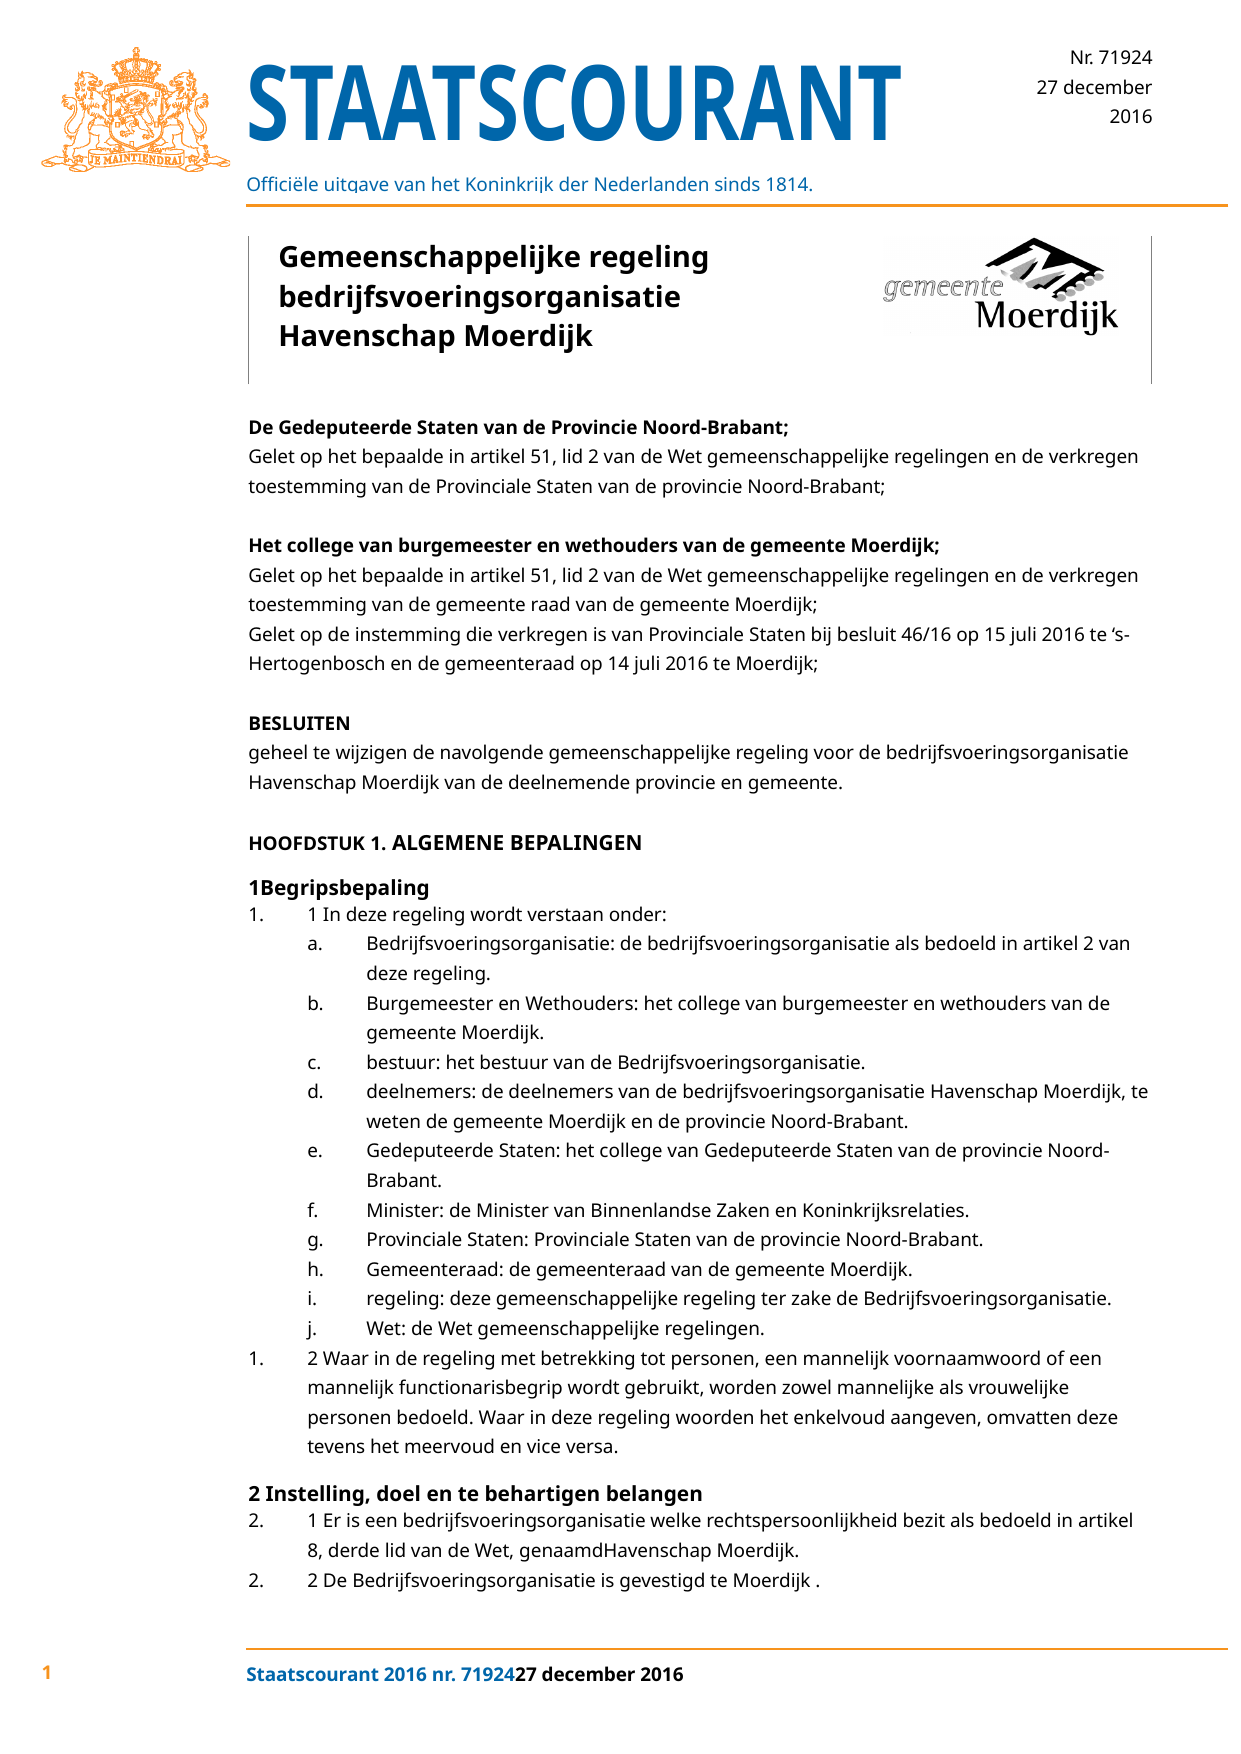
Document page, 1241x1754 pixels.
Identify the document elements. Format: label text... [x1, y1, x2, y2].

picture [882, 236, 1119, 336]
text Gelet op het bepaalde in artikel 51, lid 2 van de Wet gemeenschappelijke regelingen en de verkregen toestemming van de Provinciale Staten van de provincie Noord-Brabant; [248, 443, 1152, 499]
list 2 De Bedrijfsvoeringsorganisatie is gevestigd te Moerdijk . [248, 1567, 1152, 1592]
text HOOFDSTUK 1. ALGEMENE BEPALINGEN [248, 828, 1152, 857]
list 2 Waar in de regeling met betrekking tot personen, een mannelijk voornaamwoord of een mannelijk functionarisbegrip wordt gebruikt, worden zowel mannelijke als vrouwelijke personen bedoeld. Waar in deze regeling woorden het enkelvoud aangeven, omvatten deze tevens het meervoud en vice versa. [248, 1345, 1152, 1459]
list Gedeputeerde Staten: het college van Gedeputeerde Staten van de provincie Noord-Brabant. [307, 1138, 1152, 1193]
text 1Begripsbepaling [248, 873, 1152, 901]
picture [41, 47, 231, 172]
list 1 In deze regeling wordt verstaan onder: [248, 901, 1152, 927]
list Bedrijfsvoeringsorganisatie: de bedrijfsvoeringsorganisatie als bedoeld in artikel 2 van deze regeling. [307, 931, 1152, 986]
table_header [850, 236, 1151, 384]
text De Gedeputeerde Staten van de Provincie Noord-Brabant; [248, 414, 1152, 440]
text Gelet op het bepaalde in artikel 51, lid 2 van de Wet gemeenschappelijke regelingen en de verkregen toestemming van de gemeente raad van de gemeente Moerdijk; [248, 562, 1152, 617]
text BESLUITEN [248, 710, 1152, 736]
list Provinciale Staten: Provinciale Staten van de provincie Noord-Brabant. [307, 1226, 1152, 1252]
list regeling: deze gemeenschappelijke regeling ter zake de Bedrijfsvoeringsorganisatie. [307, 1286, 1152, 1311]
list Wet: de Wet gemeenschappelijke regelingen. [307, 1315, 1152, 1341]
table_header Gemeenschappelijke regeling bedrijfsvoeringsorganisatie Havenschap Moerdijk [249, 236, 850, 384]
list Gemeenteraad: de gemeenteraad van de gemeente Moerdijk. [307, 1256, 1152, 1282]
text Het college van burgemeester en wethouders van de gemeente Moerdijk; [248, 532, 1152, 558]
list Burgemeester en Wethouders: het college van burgemeester en wethouders van de gemeente Moerdijk. [307, 990, 1152, 1045]
list deelnemers: de deelnemers van de bedrijfsvoeringsorganisatie Havenschap Moerdijk, te weten de gemeente Moerdijk en de provincie Noord-Brabant. [307, 1078, 1152, 1134]
list 1 Er is een bedrijfsvoeringsorganisatie welke rechtspersoonlijkheid bezit als bedoeld in artikel 8, derde lid van de Wet, genaamdHavenschap Moerdijk. [248, 1508, 1152, 1563]
text geheel te wijzigen de navolgende gemeenschappelijke regeling voor de bedrijfsvoeringsorganisatie Havenschap Moerdijk van de deelnemende provincie en gemeente. [248, 739, 1152, 795]
list bestuur: het bestuur van de Bedrijfsvoeringsorganisatie. [307, 1049, 1152, 1075]
text 2 Instelling, doel en te behartigen belangen [248, 1479, 1152, 1508]
list Minister: de Minister van Binnenlandse Zaken en Koninkrijksrelaties. [307, 1197, 1152, 1223]
text Gelet op de instemming die verkregen is van Provinciale Staten bij besluit 46/16 op 15 juli 2016 te ‘s-Hertogenbosch en de gemeenteraad op 14 juli 2016 te Moerdijk; [248, 621, 1152, 676]
